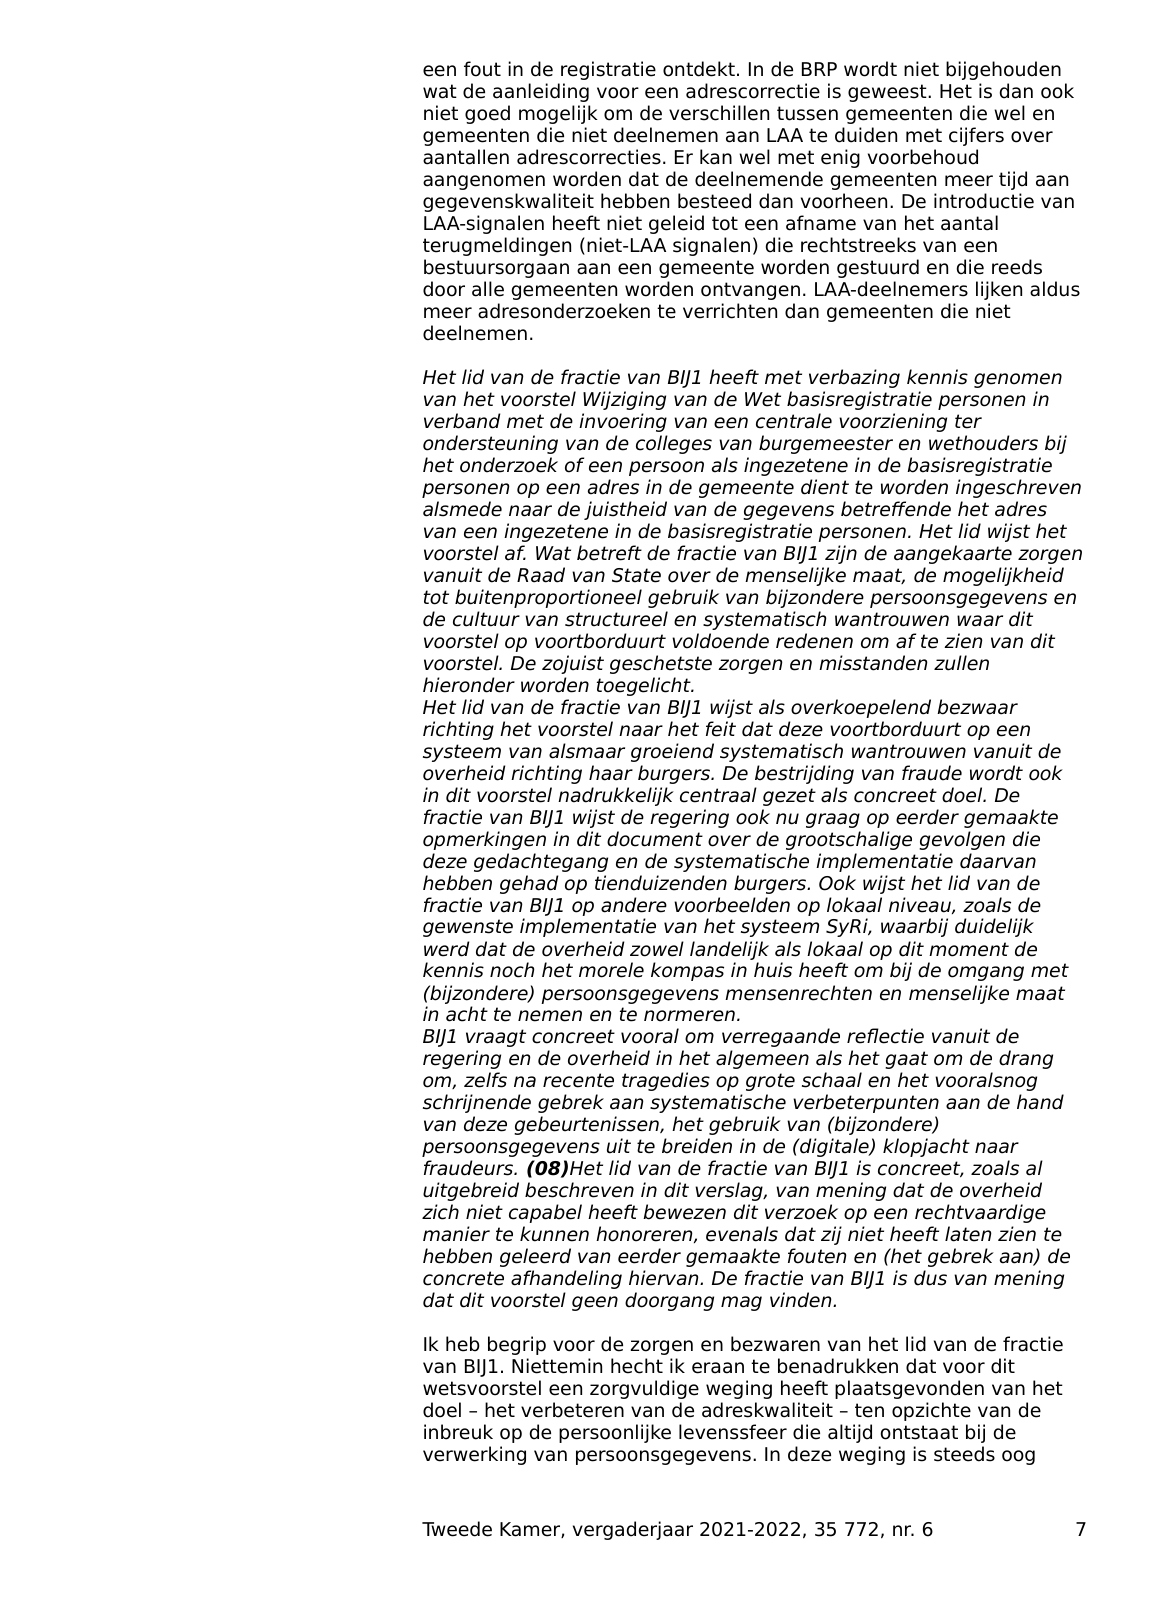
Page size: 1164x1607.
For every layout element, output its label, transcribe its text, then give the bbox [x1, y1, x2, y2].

text Ik heb begrip voor de zorgen en bezwaren van het lid van de fractie van BIJ1. Niettemin hecht ik eraan te benadrukken dat voor dit wetsvoorstel een zorgvuldige weging heeft plaatsgevonden van het doel – het verbeteren van de adreskwaliteit – ten opzichte van de inbreuk op de persoonlijke levenssfeer die altijd ontstaat bij de verwerking van persoonsgegevens. In deze weging is steeds oog [422, 1334, 1087, 1466]
text Het lid van de fractie van BIJ1 wijst als overkoepelend bezwaar richting het voorstel naar het feit dat deze voortborduurt op een systeem van alsmaar groeiend systematisch wantrouwen vanuit de overheid richting haar burgers. De bestrijding van fraude wordt ook in dit voorstel nadrukkelijk centraal gezet als concreet doel. De fractie van BIJ1 wijst de regering ook nu graag op eerder gemaakte opmerkingen in dit document over de grootschalige gevolgen die deze gedachtegang en de systematische implementatie daarvan hebben gehad op tienduizenden burgers. Ook wijst het lid van de fractie van BIJ1 op andere voorbeelden op lokaal niveau, zoals de gewenste implementatie van het systeem SyRi, waarbij duidelijk werd dat de overheid zowel landelijk als lokaal op dit moment de kennis noch het morele kompas in huis heeft om bij de omgang met (bijzondere) persoonsgegevens mensenrechten en menselijke maat in acht te nemen en te normeren. [422, 697, 1087, 1026]
text Het lid van de fractie van BIJ1 heeft met verbazing kennis genomen van het voorstel Wijziging van de Wet basisregistratie personen in verband met de invoering van een centrale voorziening ter ondersteuning van de colleges van burgemeester en wethouders bij het onderzoek of een persoon als ingezetene in de basisregistratie personen op een adres in de gemeente dient te worden ingeschreven alsmede naar de juistheid van de gegevens betreffende het adres van een ingezetene in de basisregistratie personen. Het lid wijst het voorstel af. Wat betreft de fractie van BIJ1 zijn de aangekaarte zorgen vanuit de Raad van State over de menselijke maat, de mogelijkheid tot buitenproportioneel gebruik van bijzondere persoonsgegevens en de cultuur van structureel en systematisch wantrouwen waar dit voorstel op voortborduurt voldoende redenen om af te zien van dit voorstel. De zojuist geschetste zorgen en misstanden zullen hieronder worden toegelicht. [422, 367, 1087, 697]
text BIJ1 vraagt concreet vooral om verregaande reflectie vanuit de regering en de overheid in het algemeen als het gaat om de drang om, zelfs na recente tragedies op grote schaal en het vooralsnog schrijnende gebrek aan systematische verbeterpunten aan de hand van deze gebeurtenissen, het gebruik van (bijzondere) persoonsgegevens uit te breiden in de (digitale) klopjacht naar fraudeurs. (08)Het lid van de fractie van BIJ1 is concreet, zoals al uitgebreid beschreven in dit verslag, van mening dat de overheid zich niet capabel heeft bewezen dit verzoek op een rechtvaardige manier te kunnen honoreren, evenals dat zij niet heeft laten zien te hebben geleerd van eerder gemaakte fouten en (het gebrek aan) de concrete afhandeling hiervan. De fractie van BIJ1 is dus van mening dat dit voorstel geen doorgang mag vinden. [422, 1026, 1087, 1312]
text een fout in de registratie ontdekt. In de BRP wordt niet bijgehouden wat de aanleiding voor een adrescorrectie is geweest. Het is dan ook niet goed mogelijk om de verschillen tussen gemeenten die wel en gemeenten die niet deelnemen aan LAA te duiden met cijfers over aantallen adrescorrecties. Er kan wel met enig voorbehoud aangenomen worden dat de deelnemende gemeenten meer tijd aan gegevenskwaliteit hebben besteed dan voorheen. De introductie van LAA-signalen heeft niet geleid tot een afname van het aantal terugmeldingen (niet-LAA signalen) die rechtstreeks van een bestuursorgaan aan een gemeente worden gestuurd en die reeds door alle gemeenten worden ontvangen. LAA-deelnemers lijken aldus meer adresonderzoeken te verrichten dan gemeenten die niet deelnemen. [422, 59, 1087, 345]
